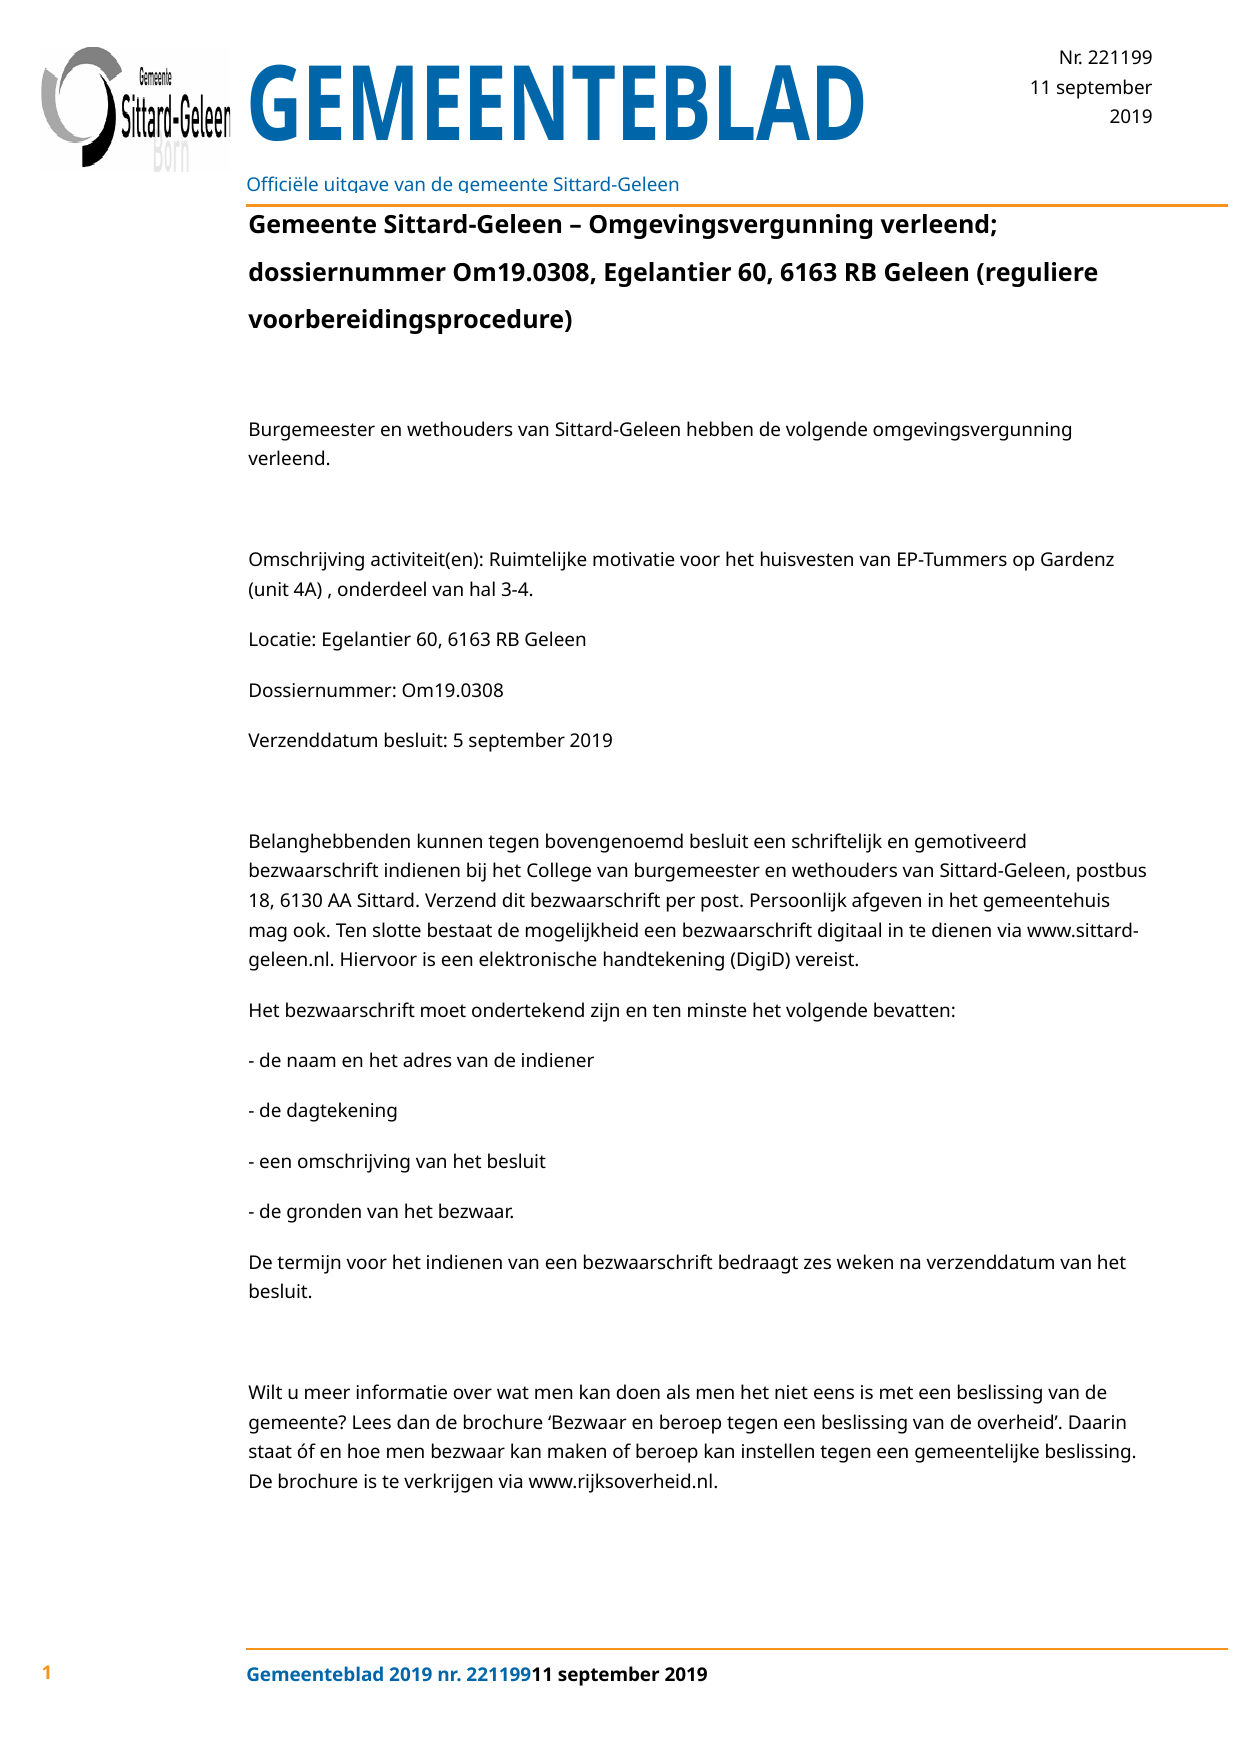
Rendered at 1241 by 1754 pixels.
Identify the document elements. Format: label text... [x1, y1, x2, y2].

text Dossiernummer: Om19.0308 [248, 677, 1152, 702]
picture [41, 47, 231, 172]
text De termijn voor het indienen van een bezwaarschrift bedraagt zes weken na verzenddatum van het besluit. [248, 1249, 1152, 1304]
text Locatie: Egelantier 60, 6163 RB Geleen [248, 626, 1152, 652]
text - de naam en het adres van de indiener [248, 1047, 1152, 1073]
text Burgemeester en wethouders van Sittard-Geleen hebben de volgende omgevingsvergunning verleend. [248, 416, 1152, 471]
text Verzenddatum besluit: 5 september 2019 [248, 727, 1152, 753]
text Omschrijving activiteit(en): Ruimtelijke motivatie voor het huisvesten van EP-Tummers op Gardenz (unit 4A) , onderdeel van hal 3-4. [248, 546, 1152, 602]
text Wilt u meer informatie over wat men kan doen als men het niet eens is met een beslissing van de gemeente? Lees dan de brochure ‘Bezwaar en beroep tegen een beslissing van de overheid’. Daarin staat óf en hoe men bezwaar kan maken of beroep kan instellen tegen een gemeentelijke beslissing. De brochure is te verkrijgen via www.rijksoverheid.nl. [248, 1379, 1152, 1494]
text Het bezwaarschrift moet ondertekend zijn en ten minste het volgende bevatten: [248, 997, 1152, 1022]
text - de gronden van het bezwaar. [248, 1198, 1152, 1224]
text - een omschrijving van het besluit [248, 1148, 1152, 1174]
text Belanghebbenden kunnen tegen bovengenoemd besluit een schriftelijk en gemotiveerd bezwaarschrift indienen bij het College van burgemeester en wethouders van Sittard-Geleen, postbus 18, 6130 AA Sittard. Verzend dit bezwaarschrift per post. Persoonlijk afgeven in het gemeentehuis mag ook. Ten slotte bestaat de mogelijkheid een bezwaarschrift digitaal in te dienen via www.sittard-geleen.nl. Hiervoor is een elektronische handtekening (DigiD) vereist. [248, 828, 1152, 972]
text - de dagtekening [248, 1098, 1152, 1123]
text Gemeente Sittard-Geleen – Omgevingsvergunning verleend; dossiernummer Om19.0308, Egelantier 60, 6163 RB Geleen (reguliere voorbereidingsprocedure) [248, 207, 1152, 336]
